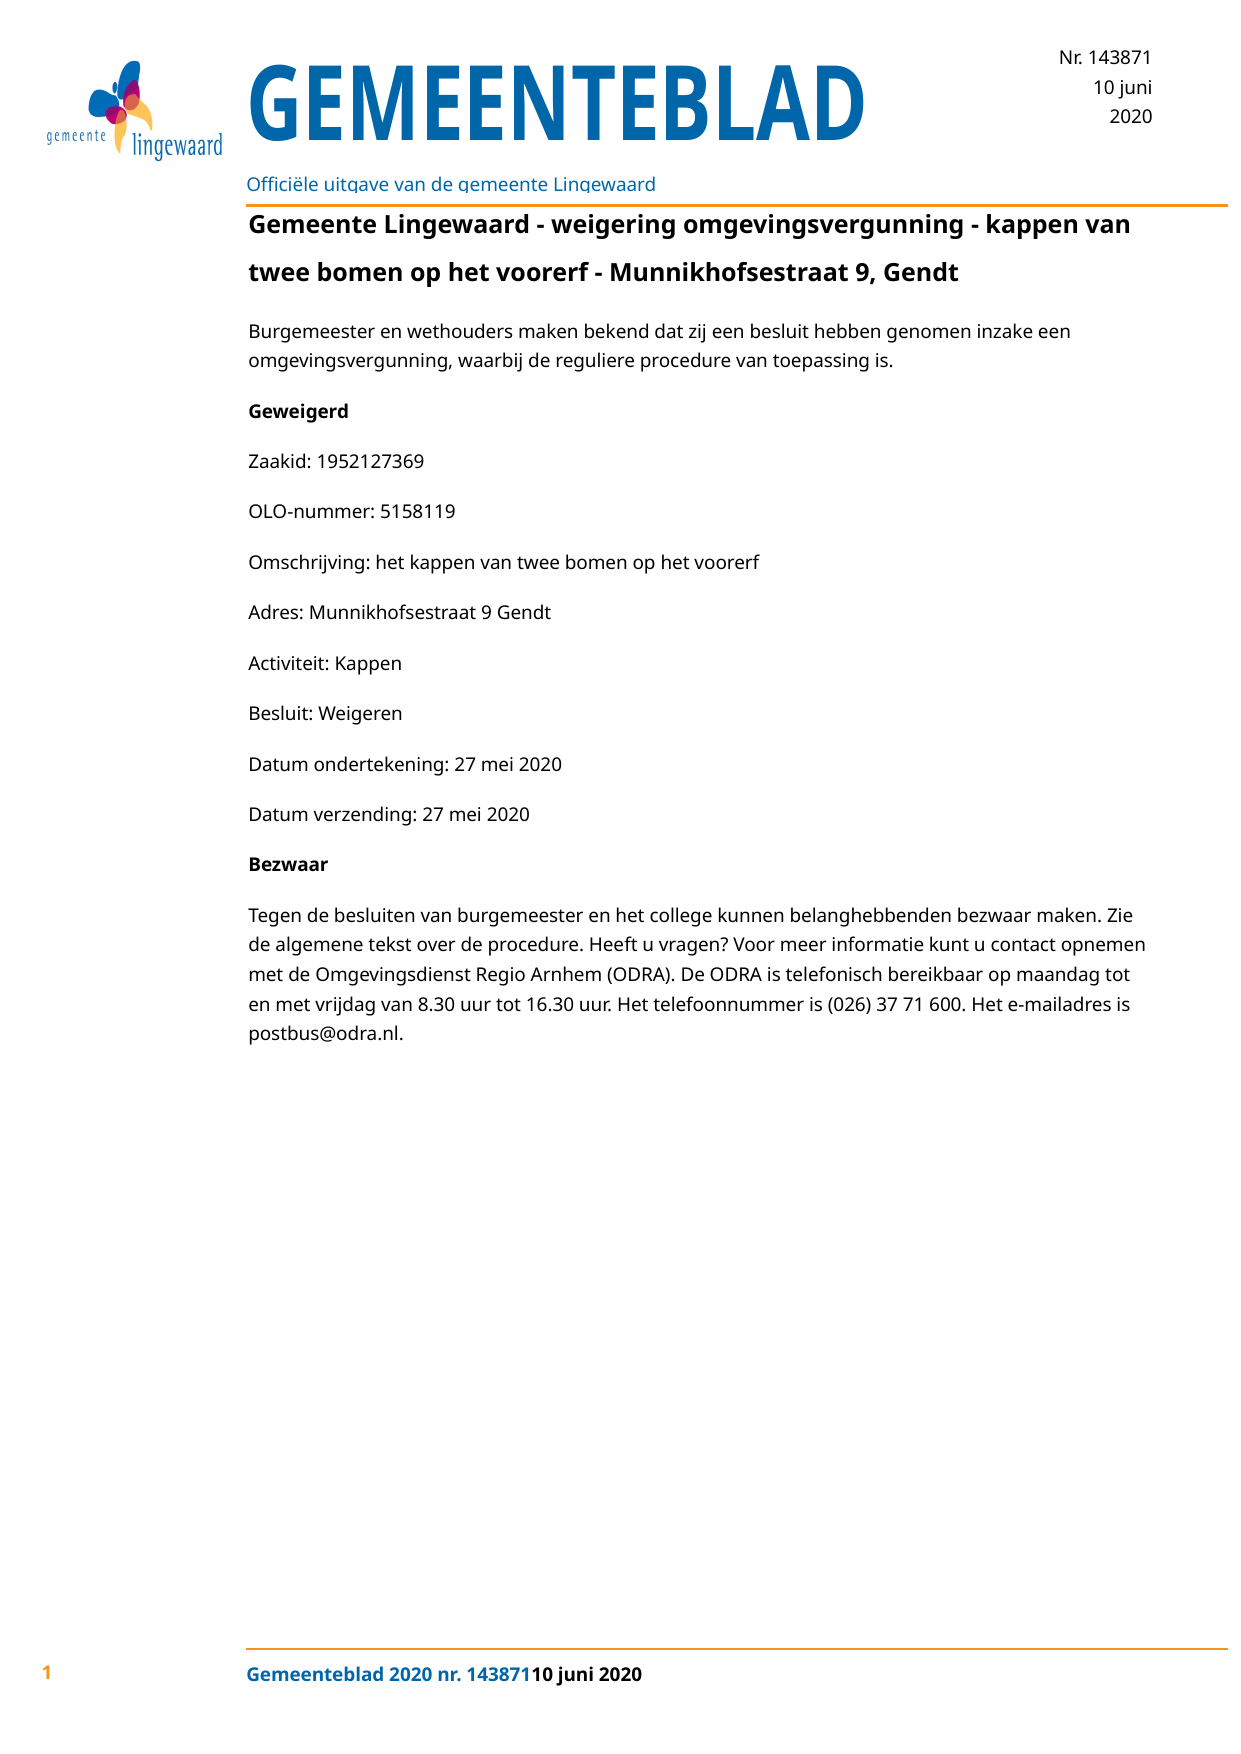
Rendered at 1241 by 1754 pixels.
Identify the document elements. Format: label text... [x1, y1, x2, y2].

text Activiteit: Kappen [248, 650, 1152, 676]
text Bezwaar [248, 852, 1152, 877]
text Burgemeester en wethouders maken bekend dat zij een besluit hebben genomen inzake een omgevingsvergunning, waarbij de reguliere procedure van toepassing is. [248, 318, 1152, 373]
text Datum ondertekening: 27 mei 2020 [248, 751, 1152, 777]
text OLO-nummer: 5158119 [248, 499, 1152, 524]
text Omschrijving: het kappen van twee bomen op het voorerf [248, 549, 1152, 575]
text Geweigerd [248, 398, 1152, 424]
text Tegen de besluiten van burgemeester en het college kunnen belanghebbenden bezwaar maken. Zie de algemene tekst over de procedure. Heeft u vragen? Voor meer informatie kunt u contact opnemen met de Omgevingsdienst Regio Arnhem (ODRA). De ODRA is telefonisch bereikbaar op maandag tot en met vrijdag van 8.30 uur tot 16.30 uur. Het telefoonnummer is (026) 37 71 600. Het e-mailadres is postbus@odra.nl. [248, 902, 1152, 1046]
text Datum verzending: 27 mei 2020 [248, 801, 1152, 827]
picture [41, 47, 231, 172]
text Adres: Munnikhofsestraat 9 Gendt [248, 599, 1152, 625]
text Gemeente Lingewaard - weigering omgevingsvergunning - kappen van twee bomen op het voorerf - Munnikhofsestraat 9, Gendt [248, 207, 1152, 288]
text Zaakid: 1952127369 [248, 448, 1152, 474]
text Besluit: Weigeren [248, 700, 1152, 726]
